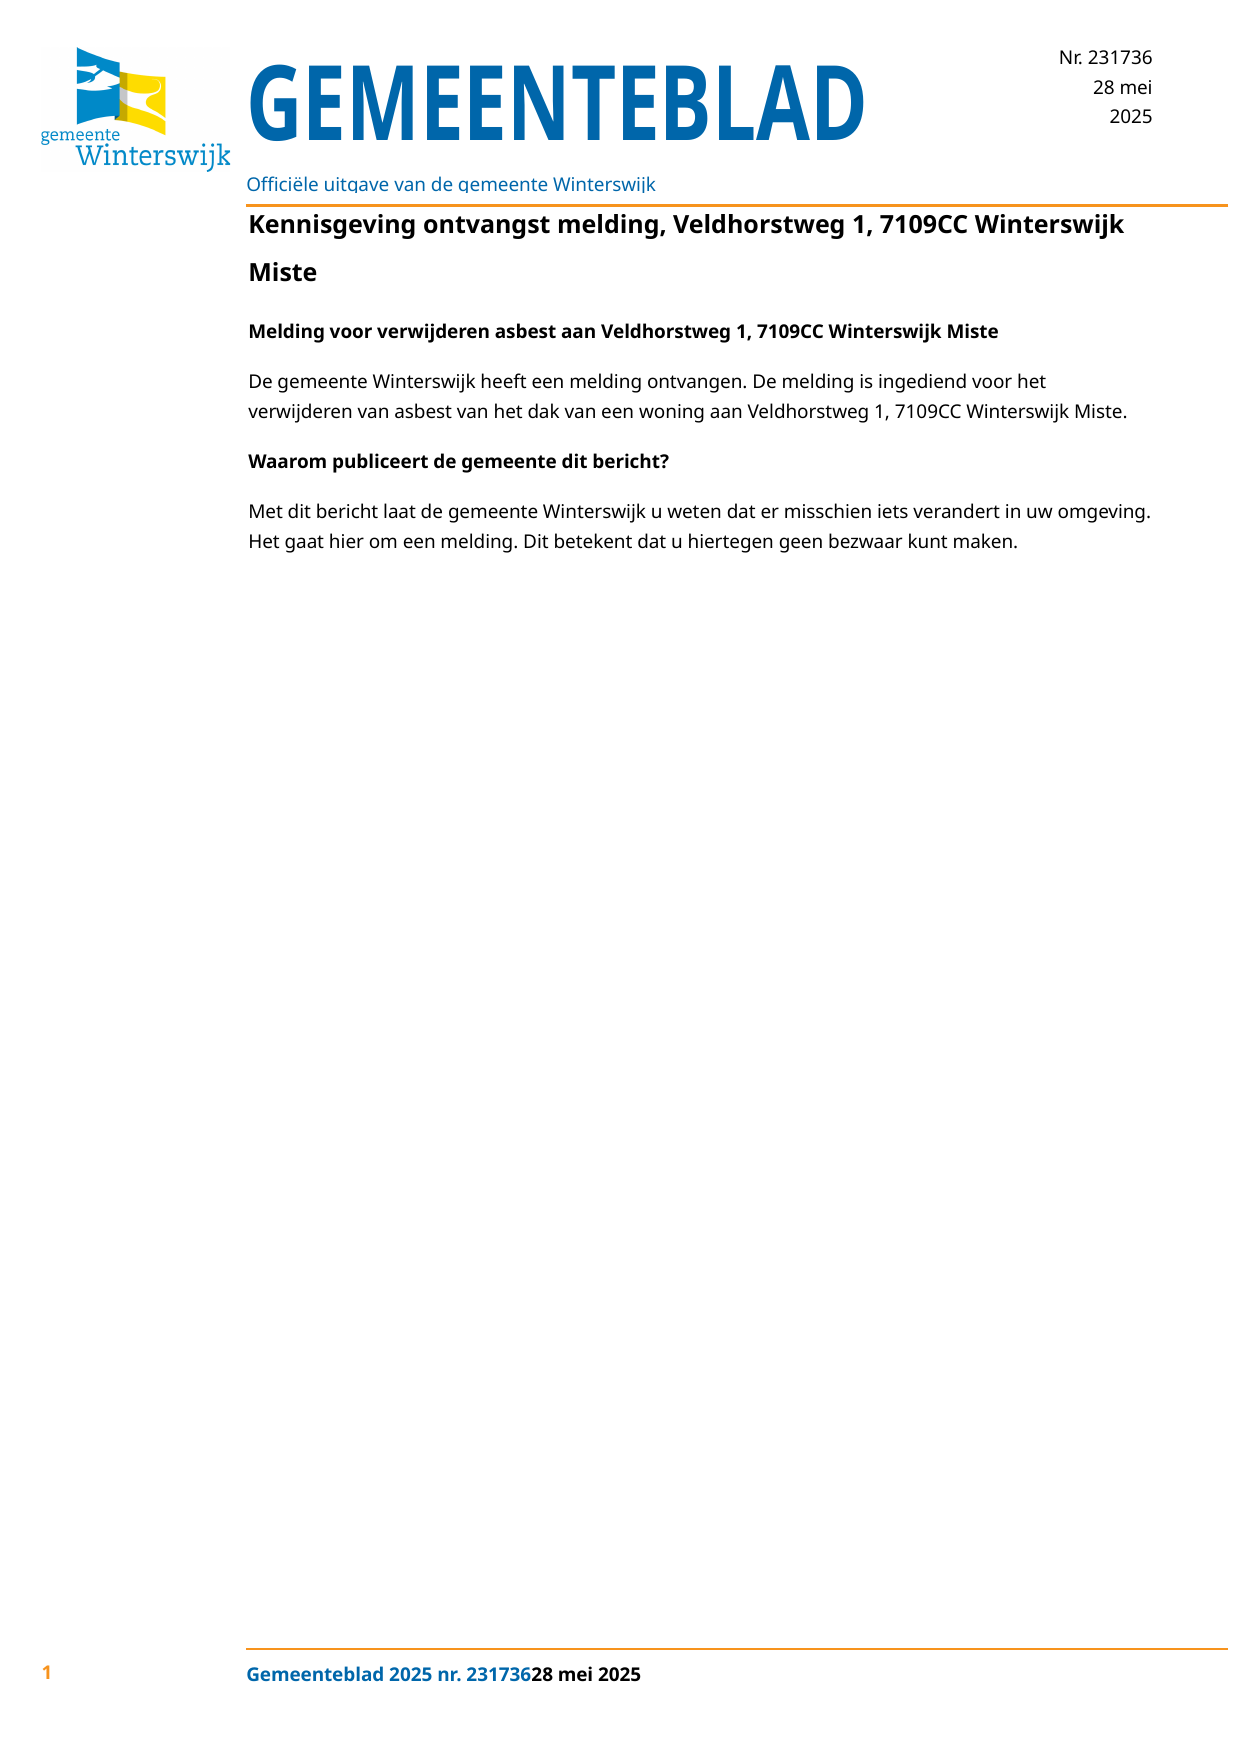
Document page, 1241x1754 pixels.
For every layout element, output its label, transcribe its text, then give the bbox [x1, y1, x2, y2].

picture [41, 47, 231, 172]
picture [225, 153, 231, 162]
text Kennisgeving ontvangst melding, Veldhorstweg 1, 7109CC Winterswijk Miste [248, 207, 1152, 288]
text De gemeente Winterswijk heeft een melding ontvangen. De melding is ingediend voor het verwijderen van asbest van het dak van een woning aan Veldhorstweg 1, 7109CC Winterswijk Miste. [248, 368, 1152, 424]
text Melding voor verwijderen asbest aan Veldhorstweg 1, 7109CC Winterswijk Miste [248, 318, 1152, 344]
text Met dit bericht laat de gemeente Winterswijk u weten dat er misschien iets verandert in uw omgeving. Het gaat hier om een melding. Dit betekent dat u hiertegen geen bezwaar kunt maken. [248, 499, 1152, 554]
text Waarom publiceert de gemeente dit bericht? [248, 448, 1152, 474]
